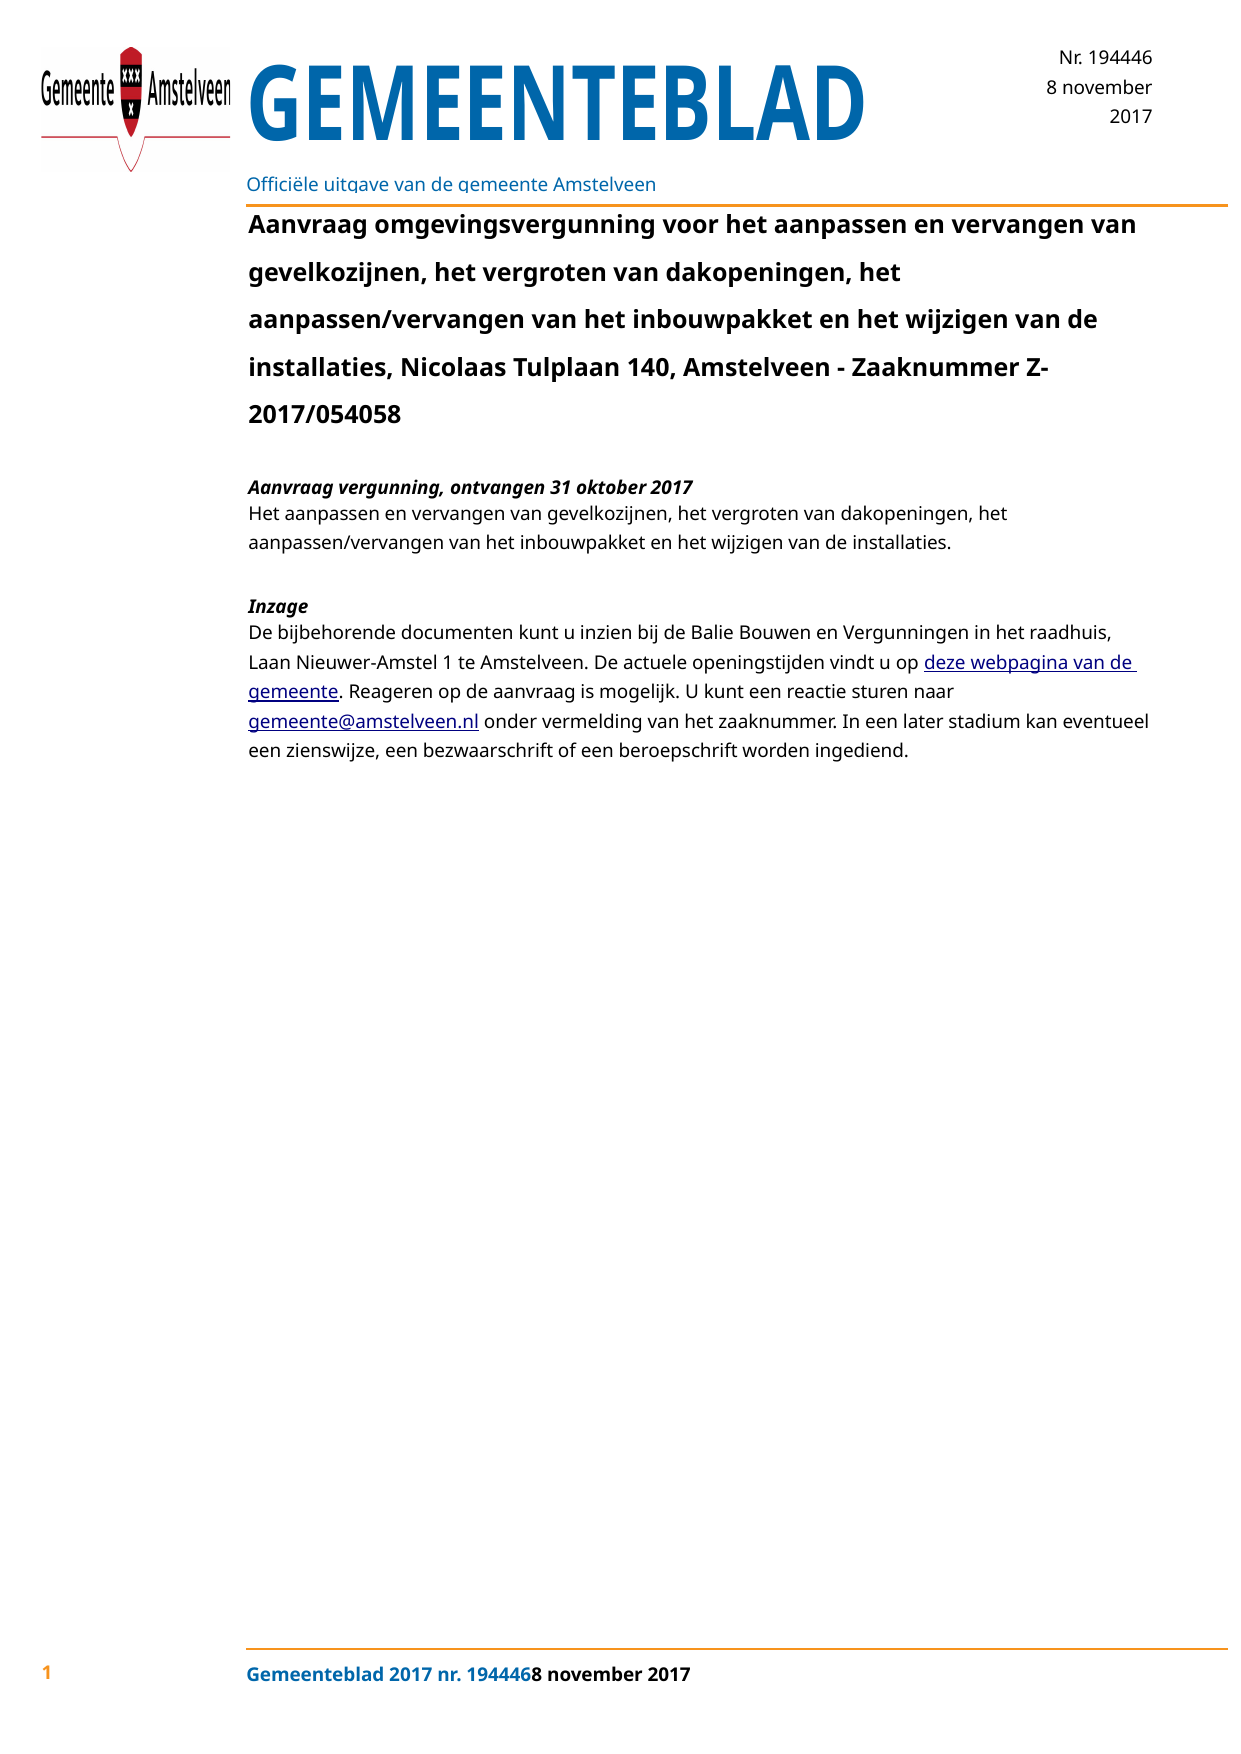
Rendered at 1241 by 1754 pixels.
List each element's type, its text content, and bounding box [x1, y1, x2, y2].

text Inzage [248, 593, 1152, 619]
text De bijbehorende documenten kunt u inzien bij de Balie Bouwen en Vergunningen in het raadhuis, Laan Nieuwer-Amstel 1 te Amstelveen. De actuele openingstijden vindt u op deze webpagina van de gemeente. Reageren op de aanvraag is mogelijk. U kunt een reactie sturen naar gemeente@amstelveen.nl onder vermelding van het zaaknummer. In een later stadium kan eventueel een zienswijze, een bezwaarschrift of een beroepschrift worden ingediend. [248, 619, 1152, 763]
text Aanvraag omgevingsvergunning voor het aanpassen en vervangen van gevelkozijnen, het vergroten van dakopeningen, het aanpassen/vervangen van het inbouwpakket en het wijzigen van de installaties, Nicolaas Tulplaan 140, Amstelveen - Zaaknummer Z-2017/054058 [248, 207, 1152, 431]
text Het aanpassen en vervangen van gevelkozijnen, het vergroten van dakopeningen, het aanpassen/vervangen van het inbouwpakket en het wijzigen van de installaties. [248, 500, 1152, 555]
picture [41, 47, 231, 172]
text Aanvraag vergunning, ontvangen 31 oktober 2017 [248, 474, 1152, 500]
